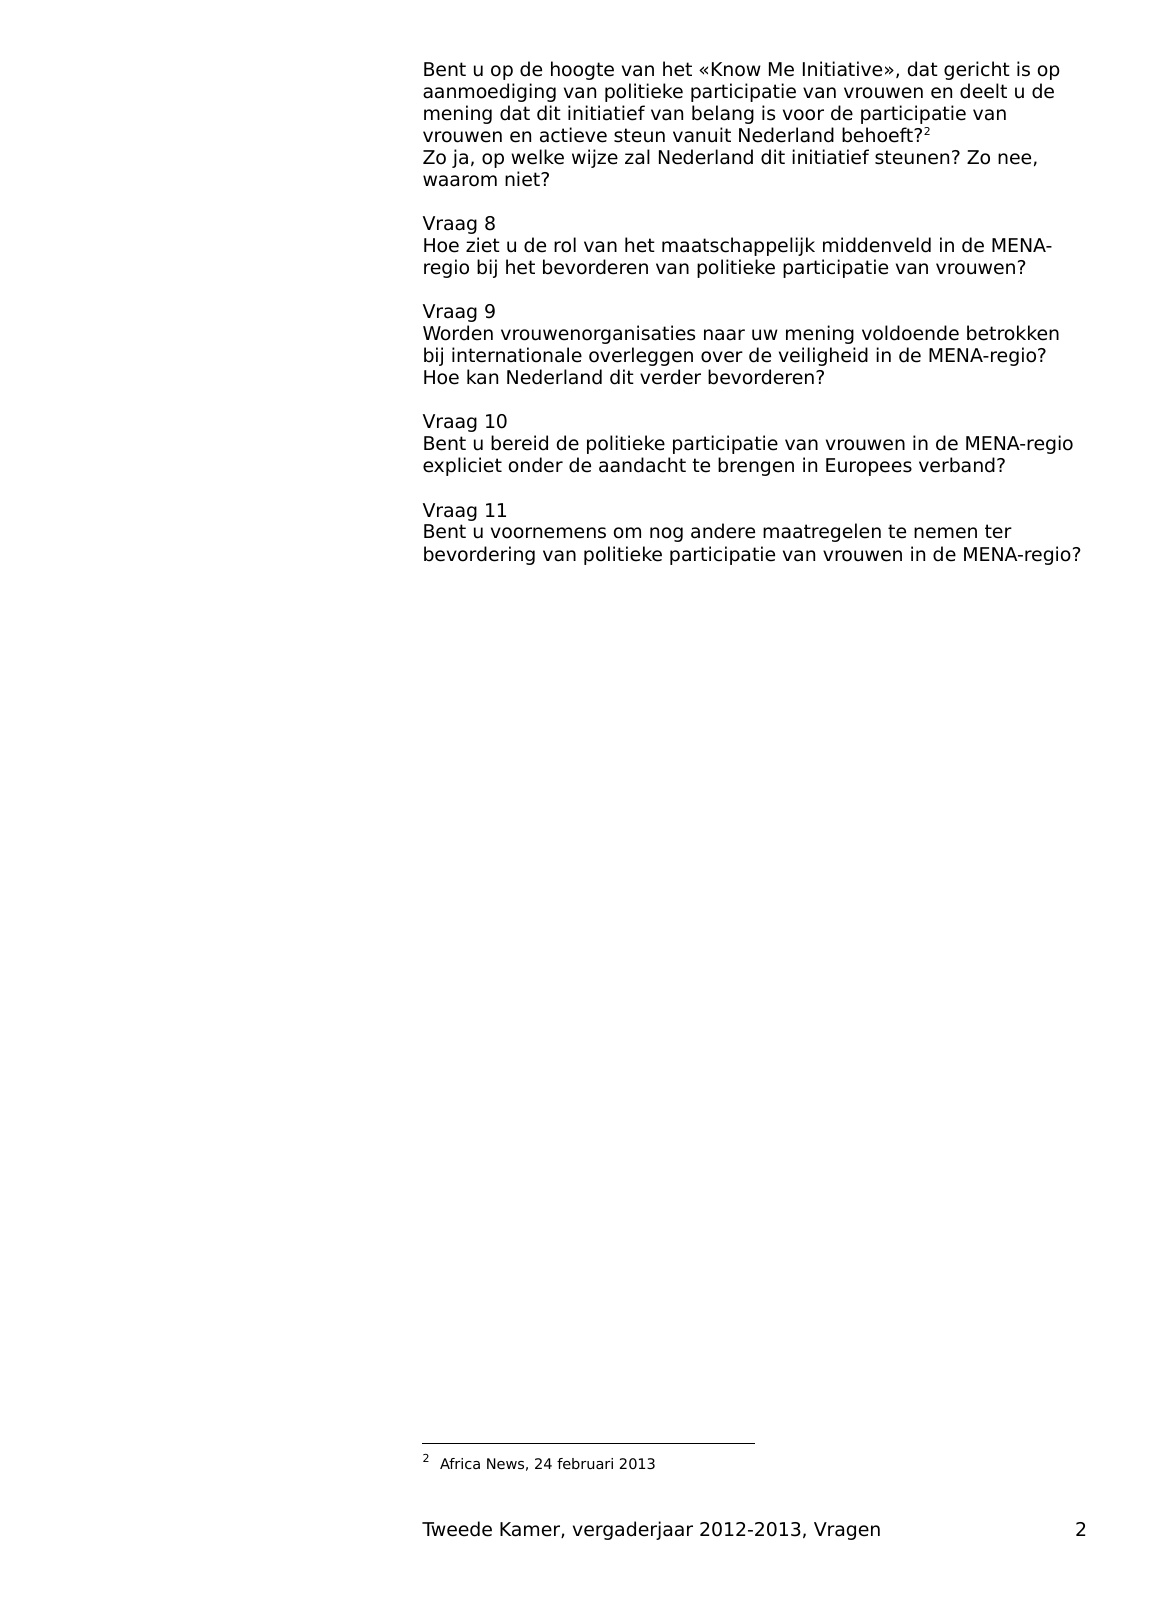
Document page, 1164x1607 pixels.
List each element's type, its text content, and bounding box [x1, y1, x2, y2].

text Vraag 11 [422, 499, 1087, 521]
text Vraag 9 [422, 301, 1087, 323]
text Vraag 8 [422, 213, 1087, 235]
text Bent u bereid de politieke participatie van vrouwen in de MENA-regio expliciet onder de aandacht te brengen in Europees verband? [422, 433, 1087, 477]
text Hoe ziet u de rol van het maatschappelijk middenveld in de MENA-regio bij het bevorderen van politieke participatie van vrouwen? [422, 235, 1087, 279]
text Zo ja, op welke wijze zal Nederland dit initiatief steunen? Zo nee, waarom niet? [422, 147, 1087, 191]
text Bent u op de hoogte van het «Know Me Initiative», dat gericht is op aanmoediging van politieke participatie van vrouwen en deelt u de mening dat dit initiatief van belang is voor de participatie van vrouwen en actieve steun vanuit Nederland behoeft? [422, 59, 1087, 147]
text Vraag 10 [422, 411, 1087, 433]
text Bent u voornemens om nog andere maatregelen te nemen ter bevordering van politieke participatie van vrouwen in de MENA-regio? [422, 521, 1087, 565]
text Africa News, 24 februari 2013 [422, 1452, 1087, 1474]
text Worden vrouwenorganisaties naar uw mening voldoende betrokken bij internationale overleggen over de veiligheid in de MENA-regio? Hoe kan Nederland dit verder bevorderen? [422, 323, 1087, 389]
